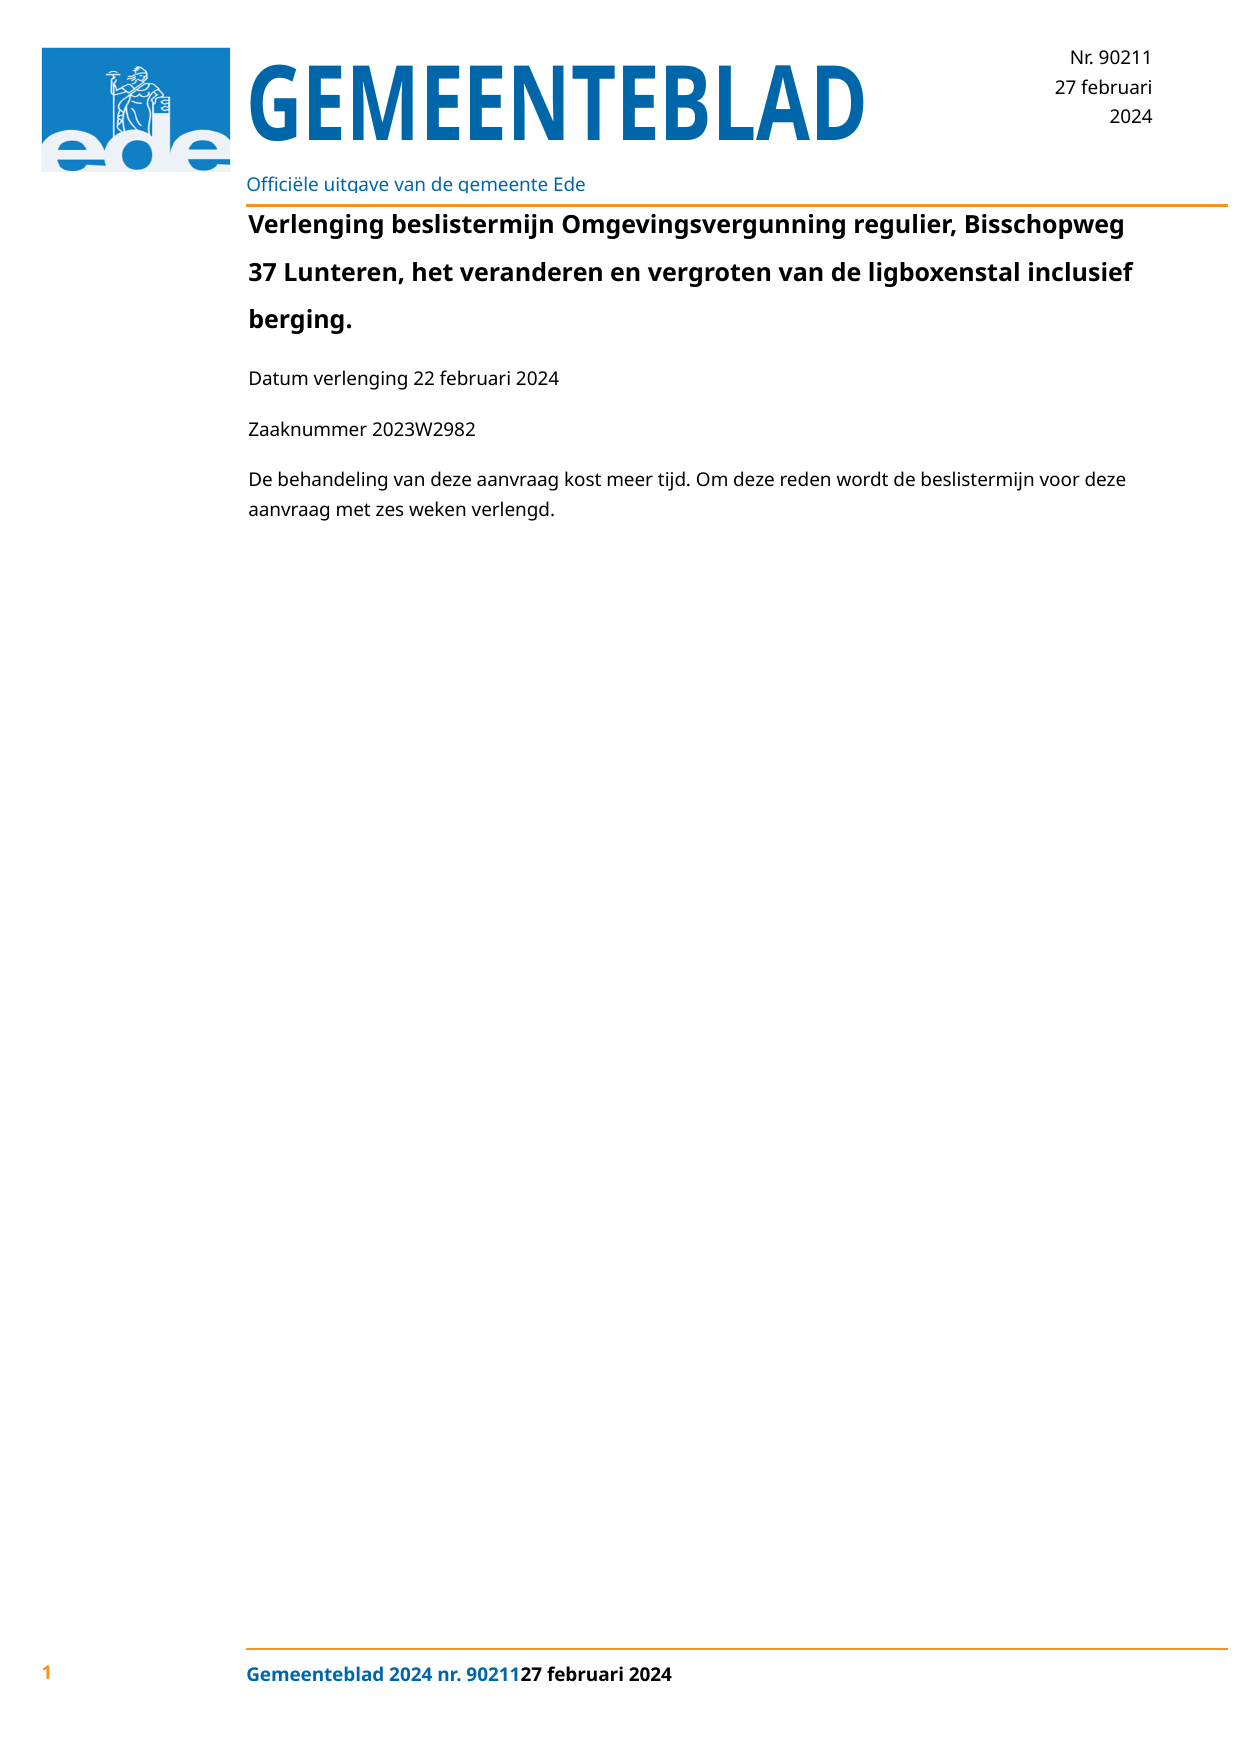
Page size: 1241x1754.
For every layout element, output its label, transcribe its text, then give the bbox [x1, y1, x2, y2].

picture [41, 47, 231, 172]
text De behandeling van deze aanvraag kost meer tijd. Om deze reden wordt de beslistermijn voor deze aanvraag met zes weken verlengd. [248, 466, 1152, 522]
text Verlenging beslistermijn Omgevingsvergunning regulier, Bisschopweg 37 Lunteren, het veranderen en vergroten van de ligboxenstal inclusief berging. [248, 207, 1152, 336]
text Zaaknummer 2023W2982 [248, 416, 1152, 442]
text Datum verlenging 22 februari 2024 [248, 366, 1152, 391]
